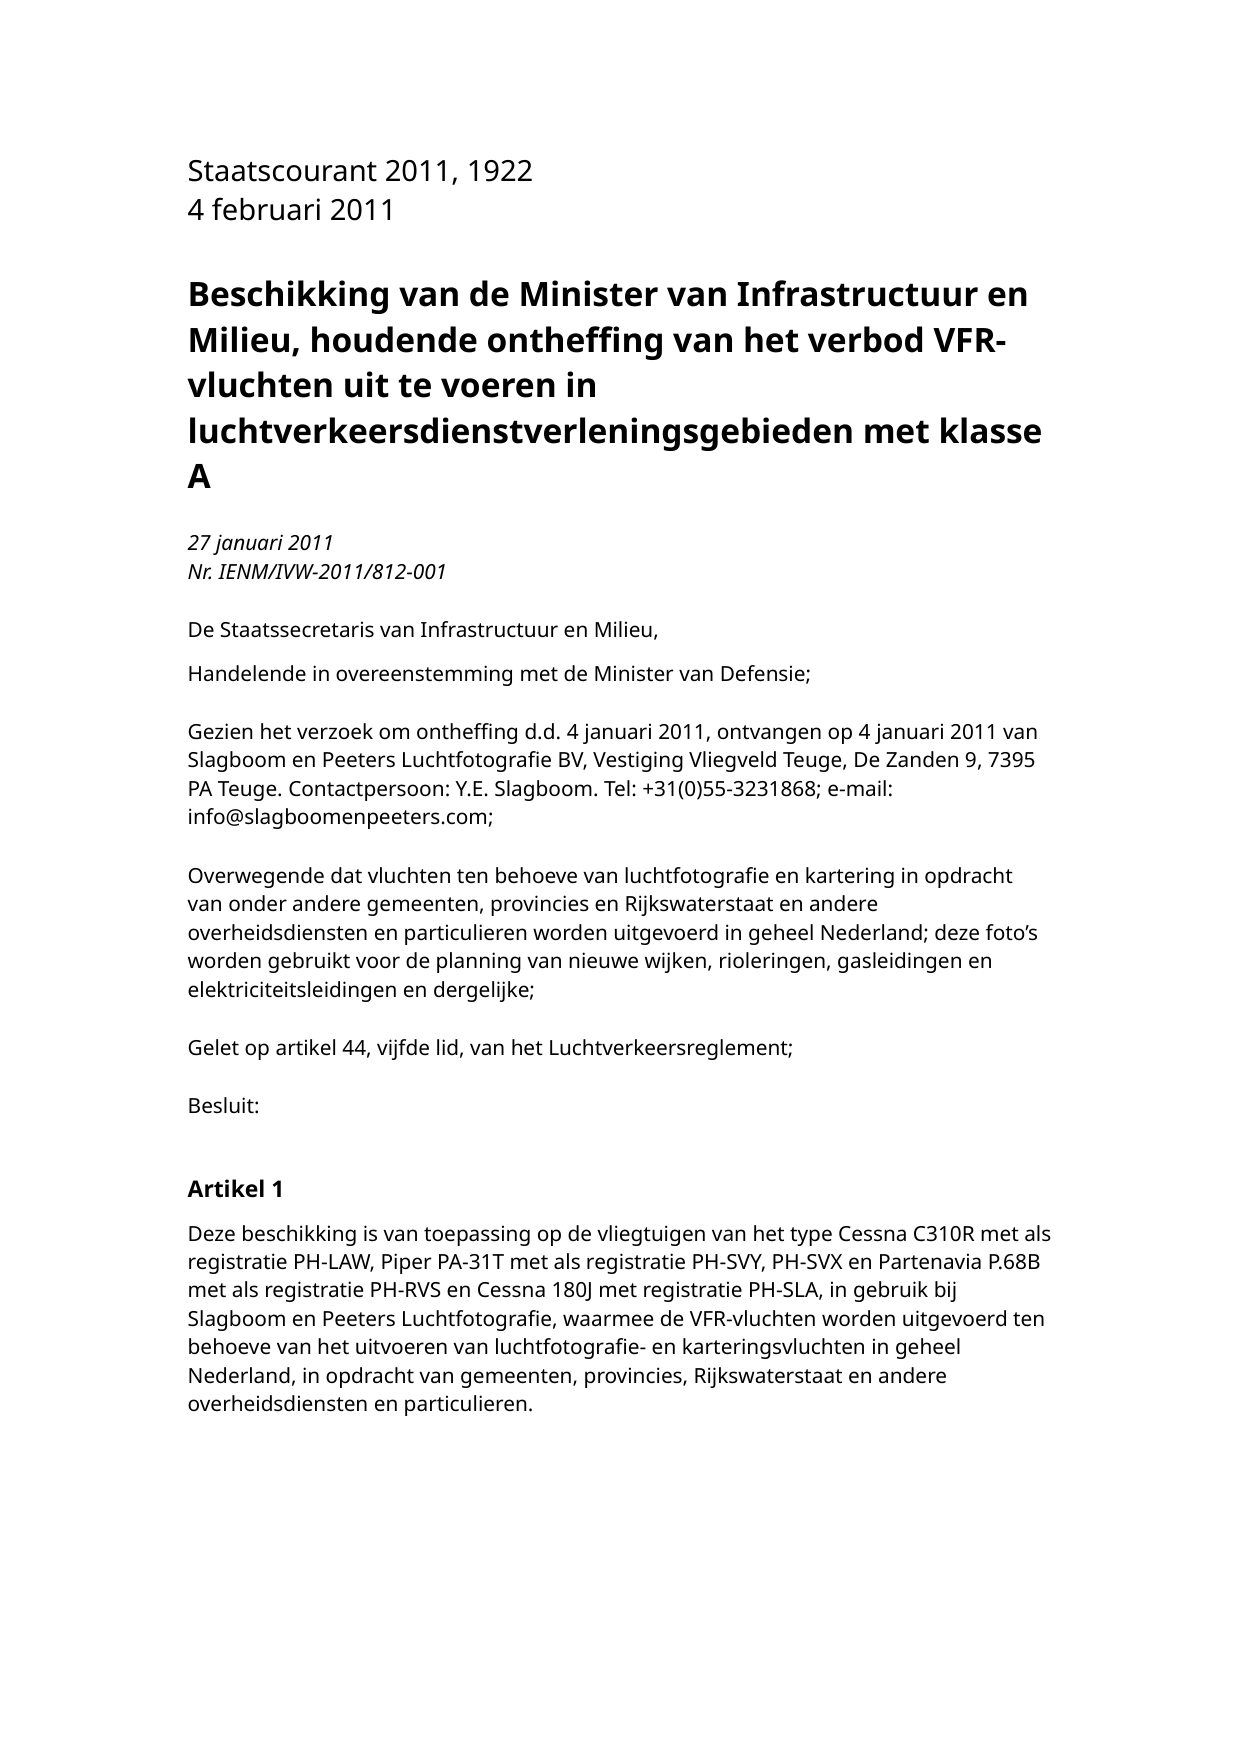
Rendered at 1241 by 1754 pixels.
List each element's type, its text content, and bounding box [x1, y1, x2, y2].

text 27 januari 2011 [187, 528, 1053, 557]
text Nr. IENM/IVW-2011/812-001 [187, 557, 1053, 585]
text Gelet op artikel 44, vijfde lid, van het Luchtverkeersreglement; [187, 1033, 1053, 1062]
text Gezien het verzoek om ontheffing d.d. 4 januari 2011, ontvangen op 4 januari 2011 van Slagboom en Peeters Luchtfotografie BV, Vestiging Vliegveld Teuge, De Zanden 9, 7395 PA Teuge. Contactpersoon: Y.E. Slagboom. Tel: +31(0)55-3231868; e-mail: info@slagboomenpeeters.com; [187, 717, 1053, 831]
text Staatscourant 2011, 1922 [187, 150, 1053, 190]
text 4 februari 2011 [187, 190, 1053, 229]
text Handelende in overeenstemming met de Minister van Defensie; [187, 659, 1053, 687]
text Besluit: [187, 1092, 1053, 1120]
text Deze beschikking is van toepassing op de vliegtuigen van het type Cessna C310R met als registratie PH-LAW, Piper PA-31T met als registratie PH-SVY, PH-SVX en Partenavia P.68B met als registratie PH-RVS en Cessna 180J met registratie PH-SLA, in gebruik bij Slagboom en Peeters Luchtfotografie, waarmee de VFR-vluchten worden uitgevoerd ten behoeve van het uitvoeren van luchtfotografie- en karteringsvluchten in geheel Nederland, in opdracht van gemeenten, provincies, Rijkswaterstaat en andere overheidsdiensten en particulieren. [187, 1219, 1053, 1418]
subtitle Artikel 1 [187, 1172, 1053, 1204]
text De Staatssecretaris van Infrastructuur en Milieu, [187, 615, 1053, 644]
text Overwegende dat vluchten ten behoeve van luchtfotografie en kartering in opdracht van onder andere gemeenten, provincies en Rijkswaterstaat en andere overheidsdiensten en particulieren worden uitgevoerd in geheel Nederland; deze foto’s worden gebruikt voor de planning van nieuwe wijken, rioleringen, gasleidingen en elektriciteitsleidingen en dergelijke; [187, 861, 1053, 1003]
subtitle Beschikking van de Minister van Infrastructuur en Milieu, houdende ontheffing van het verbod VFR-vluchten uit te voeren in luchtverkeersdienstverleningsgebieden met klasse A [187, 271, 1053, 498]
